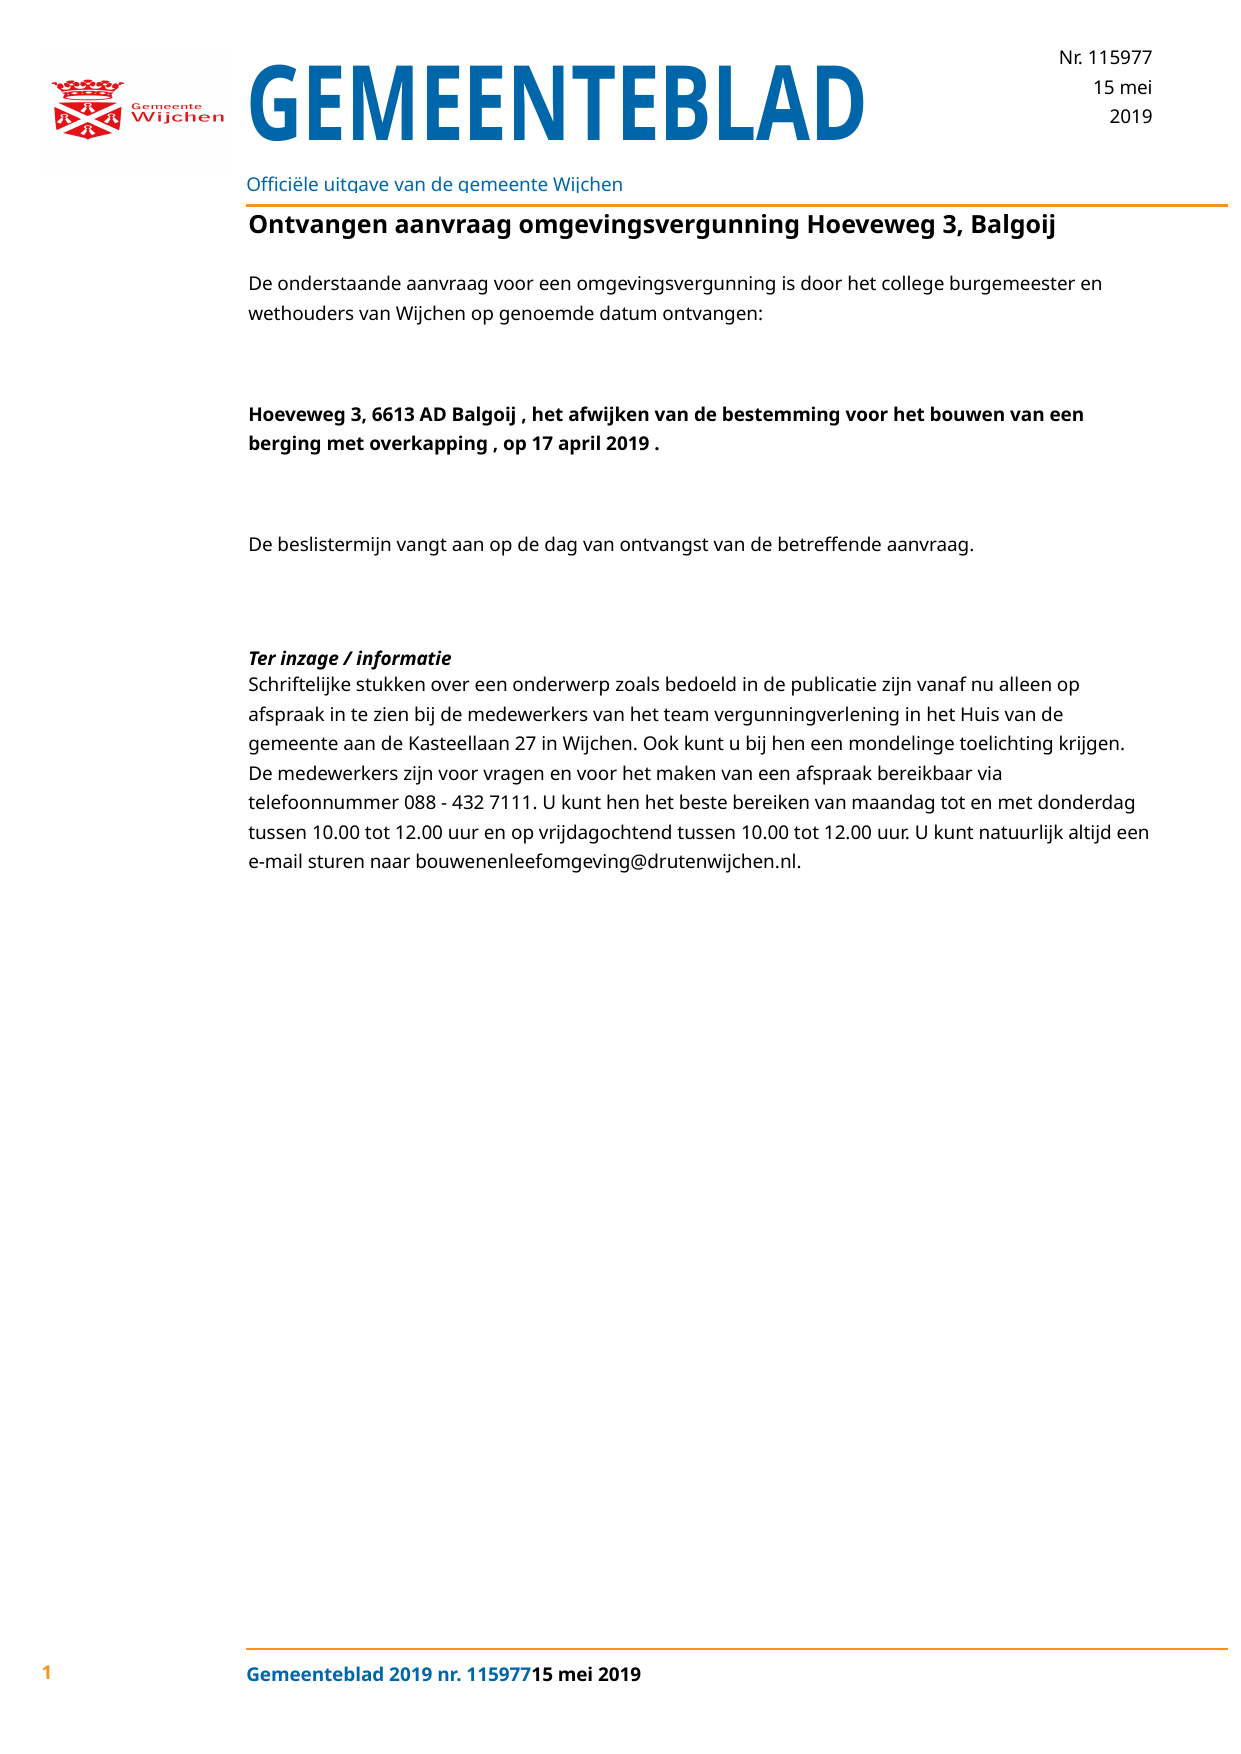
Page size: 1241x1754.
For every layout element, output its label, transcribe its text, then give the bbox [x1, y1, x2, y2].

text Hoeveweg 3, 6613 AD Balgoij , het afwijken van de bestemming voor het bouwen van een berging met overkapping , op 17 april 2019 . [248, 401, 1152, 456]
text Ontvangen aanvraag omgevingsvergunning Hoeveweg 3, Balgoij [248, 207, 1152, 241]
text De beslistermijn vangt aan op de dag van ontvangst van de betreffende aanvraag. [248, 531, 1152, 557]
picture [41, 47, 231, 172]
text De onderstaande aanvraag voor een omgevingsvergunning is door het college burgemeester en wethouders van Wijchen op genoemde datum ontvangen: [248, 270, 1152, 326]
text Schriftelijke stukken over een onderwerp zoals bedoeld in de publicatie zijn vanaf nu alleen op afspraak in te zien bij de medewerkers van het team vergunningverlening in het Huis van de gemeente aan de Kasteellaan 27 in Wijchen. Ook kunt u bij hen een mondelinge toelichting krijgen. De medewerkers zijn voor vragen en voor het maken van een afspraak bereikbaar via telefoonnummer 088 - 432 7111. U kunt hen het beste bereiken van maandag tot en met donderdag tussen 10.00 tot 12.00 uur en op vrijdagochtend tussen 10.00 tot 12.00 uur. U kunt natuurlijk altijd een e-mail sturen naar bouwenenleefomgeving@drutenwijchen.nl. [248, 671, 1152, 874]
text Ter inzage / informatie [248, 646, 1152, 671]
